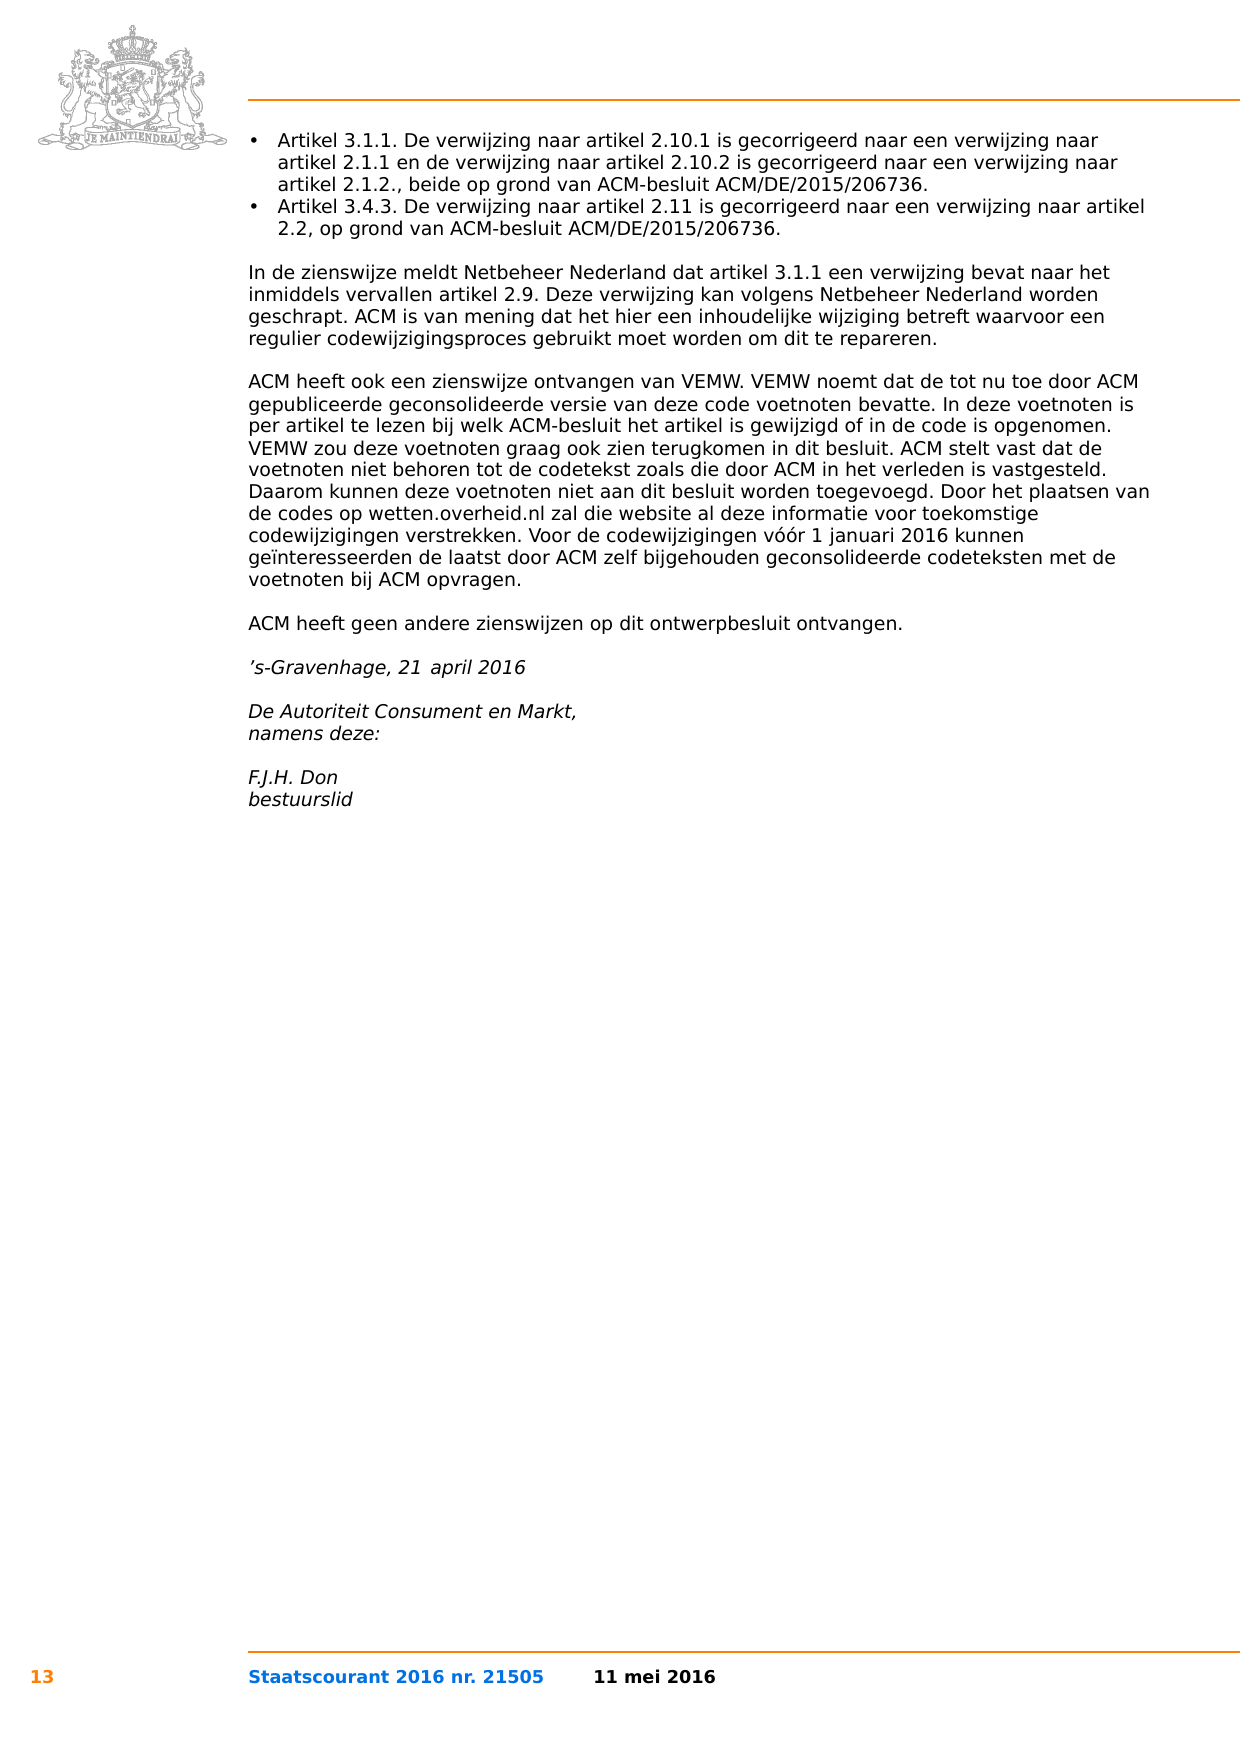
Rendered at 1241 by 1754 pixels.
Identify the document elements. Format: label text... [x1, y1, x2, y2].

text ACM heeft ook een zienswijze ontvangen van VEMW. VEMW noemt dat de tot nu toe door ACM gepubliceerde geconsolideerde versie van deze code voetnoten bevatte. In deze voetnoten is per artikel te lezen bij welk ACM-besluit het artikel is gewijzigd of in de code is opgenomen. VEMW zou deze voetnoten graag ook zien terugkomen in dit besluit. ACM stelt vast dat de voetnoten niet behoren tot de codetekst zoals die door ACM in het verleden is vastgesteld. Daarom kunnen deze voetnoten niet aan dit besluit worden toegevoegd. Door het plaatsen van de codes op wetten.overheid.nl zal die website al deze informatie voor toekomstige codewijzigingen verstrekken. Voor de codewijzigingen vóór 1 januari 2016 kunnen geïnteresseerden de laatst door ACM zelf bijgehouden geconsolideerde codeteksten met de voetnoten bij ACM opvragen. [248, 371, 1163, 591]
text De Autoriteit Consument en Markt, namens deze: F.J.H. Don bestuurslid [248, 701, 1163, 811]
text • Artikel 3.1.1. De verwijzing naar artikel 2.10.1 is gecorrigeerd naar een verwijzing naar artikel 2.1.1 en de verwijzing naar artikel 2.10.2 is gecorrigeerd naar een verwijzing naar artikel 2.1.2., beide op grond van ACM-besluit ACM/DE/2015/206736. [248, 130, 1163, 196]
text • Artikel 3.4.3. De verwijzing naar artikel 2.11 is gecorrigeerd naar een verwijzing naar artikel 2.2, op grond van ACM-besluit ACM/DE/2015/206736. [248, 196, 1163, 240]
text In de zienswijze meldt Netbeheer Nederland dat artikel 3.1.1 een verwijzing bevat naar het inmiddels vervallen artikel 2.9. Deze verwijzing kan volgens Netbeheer Nederland worden geschrapt. ACM is van mening dat het hier een inhoudelijke wijziging betreft waarvoor een regulier codewijzigingsproces gebruikt moet worden om dit te repareren. [248, 262, 1163, 349]
text ACM heeft geen andere zienswijzen op dit ontwerpbesluit ontvangen. [248, 613, 1163, 635]
text ’s-Gravenhage, 21 april 2016 [248, 657, 1163, 679]
picture [38, 25, 227, 150]
